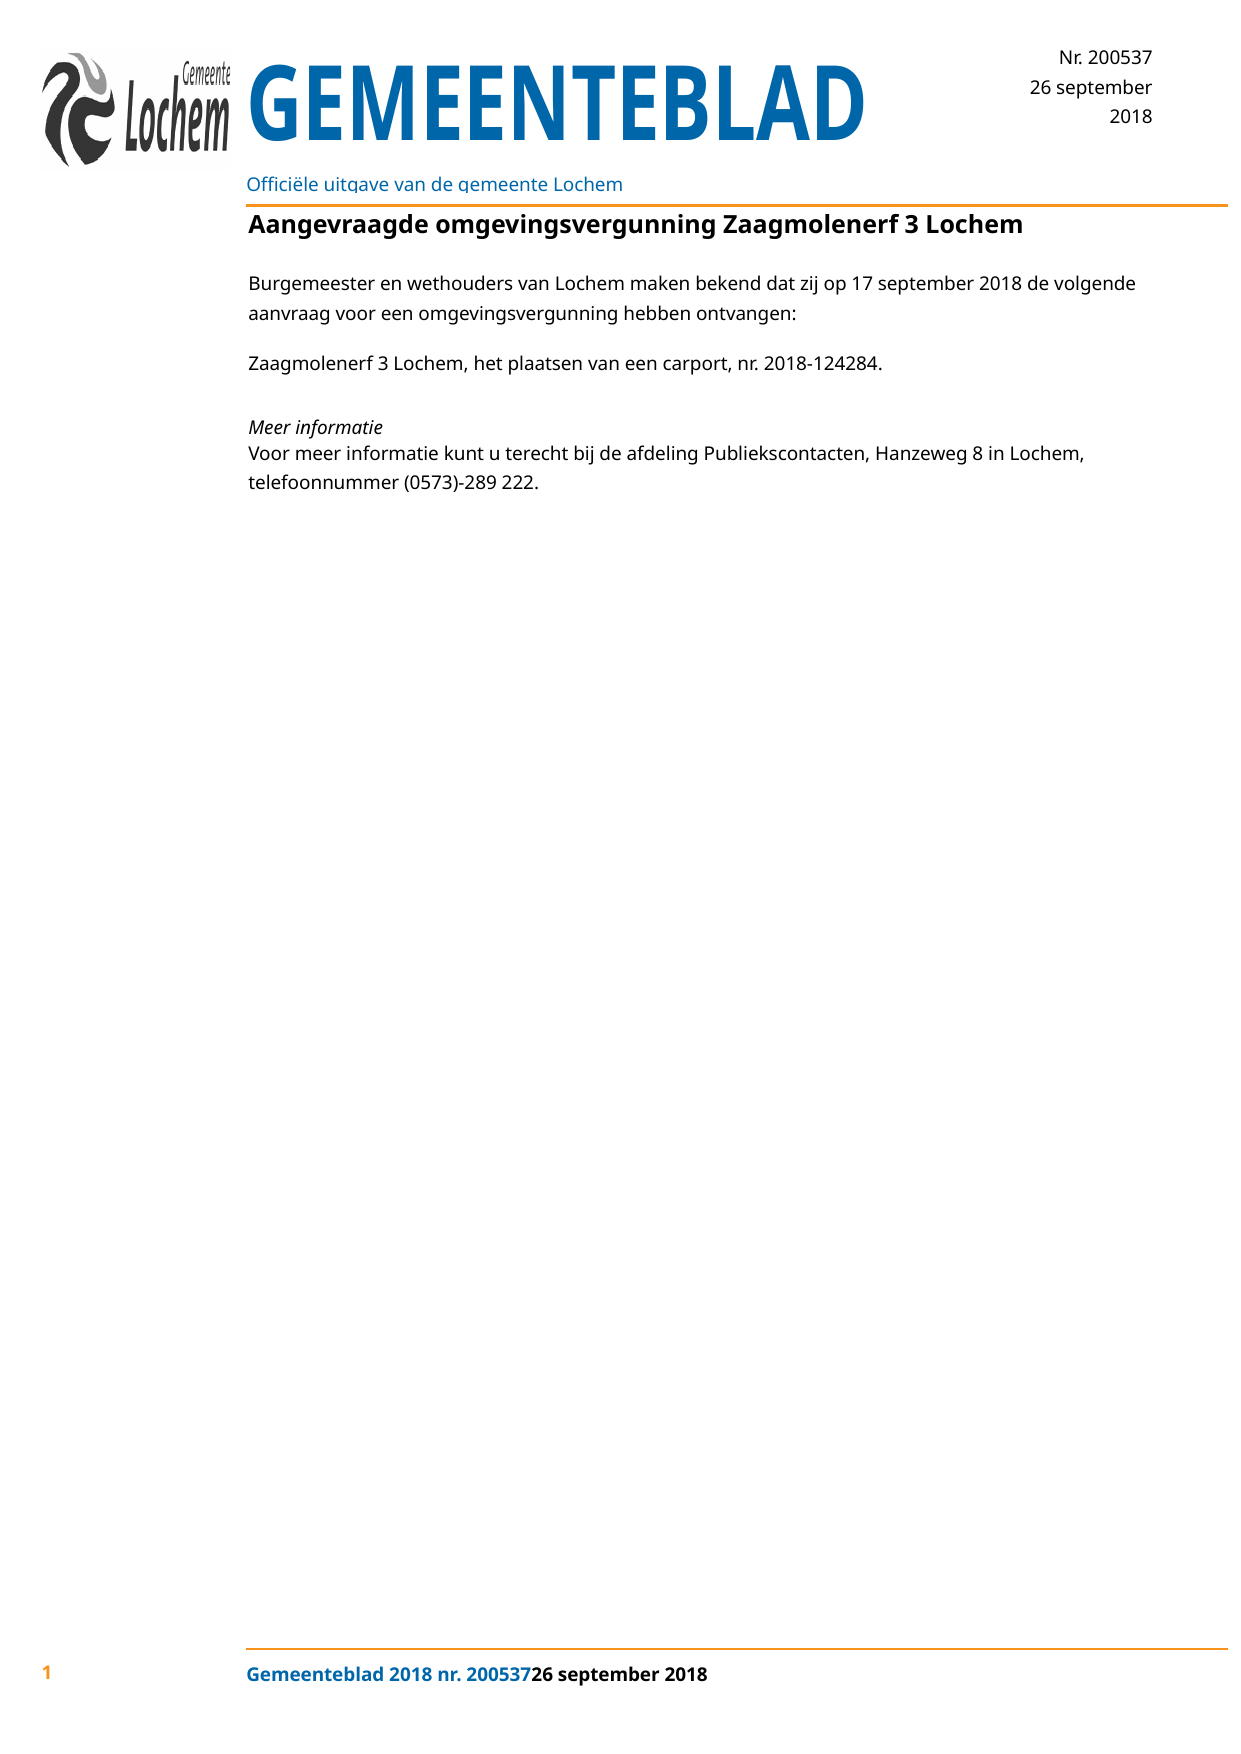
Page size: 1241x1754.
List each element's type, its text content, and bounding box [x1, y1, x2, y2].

picture [41, 47, 231, 172]
text Voor meer informatie kunt u terecht bij de afdeling Publiekscontacten, Hanzeweg 8 in Lochem, telefoonnummer (0573)-289 222. [248, 440, 1152, 495]
text Burgemeester en wethouders van Lochem maken bekend dat zij op 17 september 2018 de volgende aanvraag voor een omgevingsvergunning hebben ontvangen: [248, 270, 1152, 326]
text Zaagmolenerf 3 Lochem, het plaatsen van een carport, nr. 2018-124284. [248, 350, 1152, 376]
text Aangevraagde omgevingsvergunning Zaagmolenerf 3 Lochem [248, 207, 1152, 241]
text Meer informatie [248, 414, 1152, 440]
